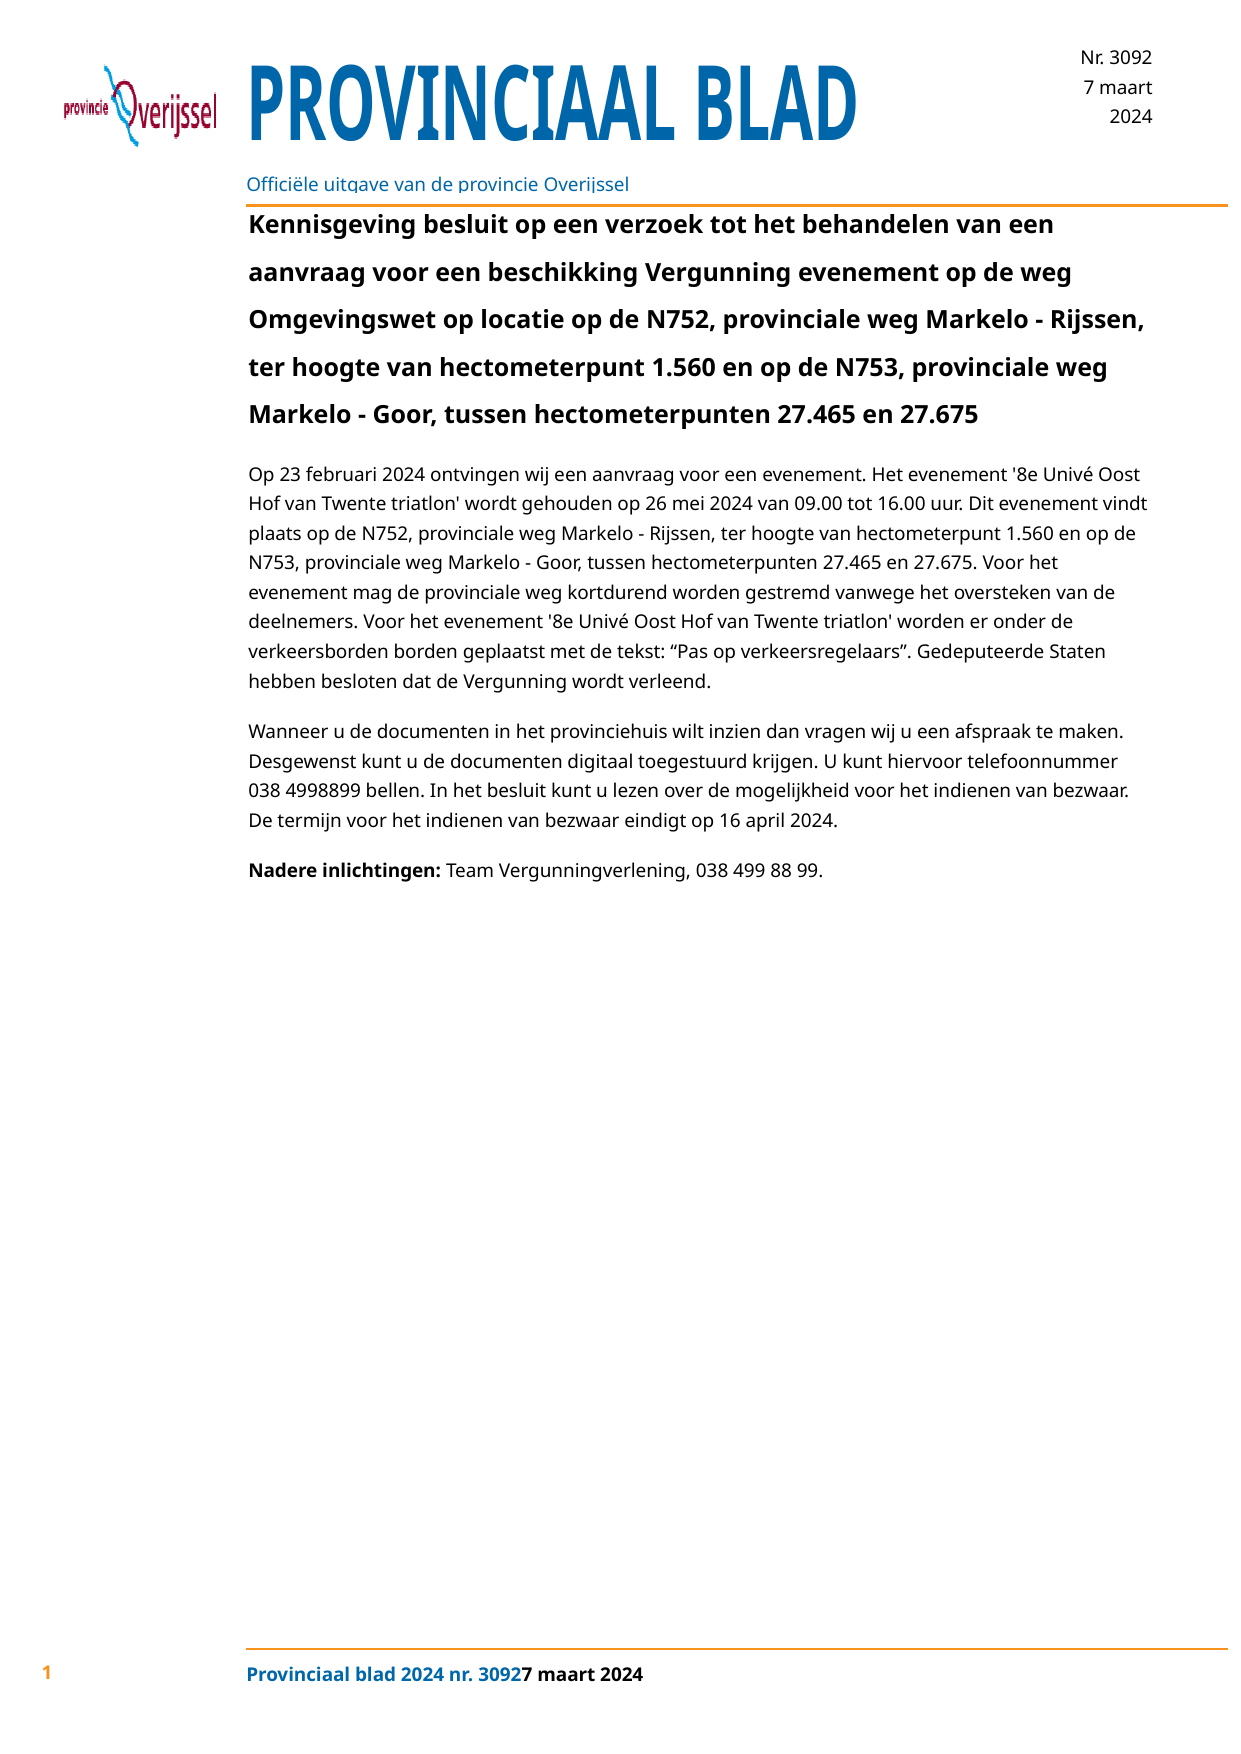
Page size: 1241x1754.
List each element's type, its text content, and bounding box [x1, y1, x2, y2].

text Nadere inlichtingen: Team Vergunningverlening, 038 499 88 99. [248, 857, 1152, 883]
text Op 23 februari 2024 ontvingen wij een aanvraag voor een evenement. Het evenement '8e Univé Oost Hof van Twente triatlon' wordt gehouden op 26 mei 2024 van 09.00 tot 16.00 uur. Dit evenement vindt plaats op de N752, provinciale weg Markelo - Rijssen, ter hoogte van hectometerpunt 1.560 en op de N753, provinciale weg Markelo - Goor, tussen hectometerpunten 27.465 en 27.675. Voor het evenement mag de provinciale weg kortdurend worden gestremd vanwege het oversteken van de deelnemers. Voor het evenement '8e Univé Oost Hof van Twente triatlon' worden er onder de verkeersborden borden geplaatst met de tekst: “Pas op verkeersregelaars”. Gedeputeerde Staten hebben besloten dat de Vergunning wordt verleend. [248, 461, 1152, 693]
picture [41, 47, 231, 172]
text Wanneer u de documenten in het provinciehuis wilt inzien dan vragen wij u een afspraak te maken. Desgewenst kunt u de documenten digitaal toegestuurd krijgen. U kunt hiervoor telefoonnummer 038 4998899 bellen. In het besluit kunt u lezen over de mogelijkheid voor het indienen van bezwaar. De termijn voor het indienen van bezwaar eindigt op 16 april 2024. [248, 718, 1152, 833]
text Kennisgeving besluit op een verzoek tot het behandelen van een aanvraag voor een beschikking Vergunning evenement op de weg Omgevingswet op locatie op de N752, provinciale weg Markelo - Rijssen, ter hoogte van hectometerpunt 1.560 en op de N753, provinciale weg Markelo - Goor, tussen hectometerpunten 27.465 en 27.675 [248, 207, 1152, 431]
